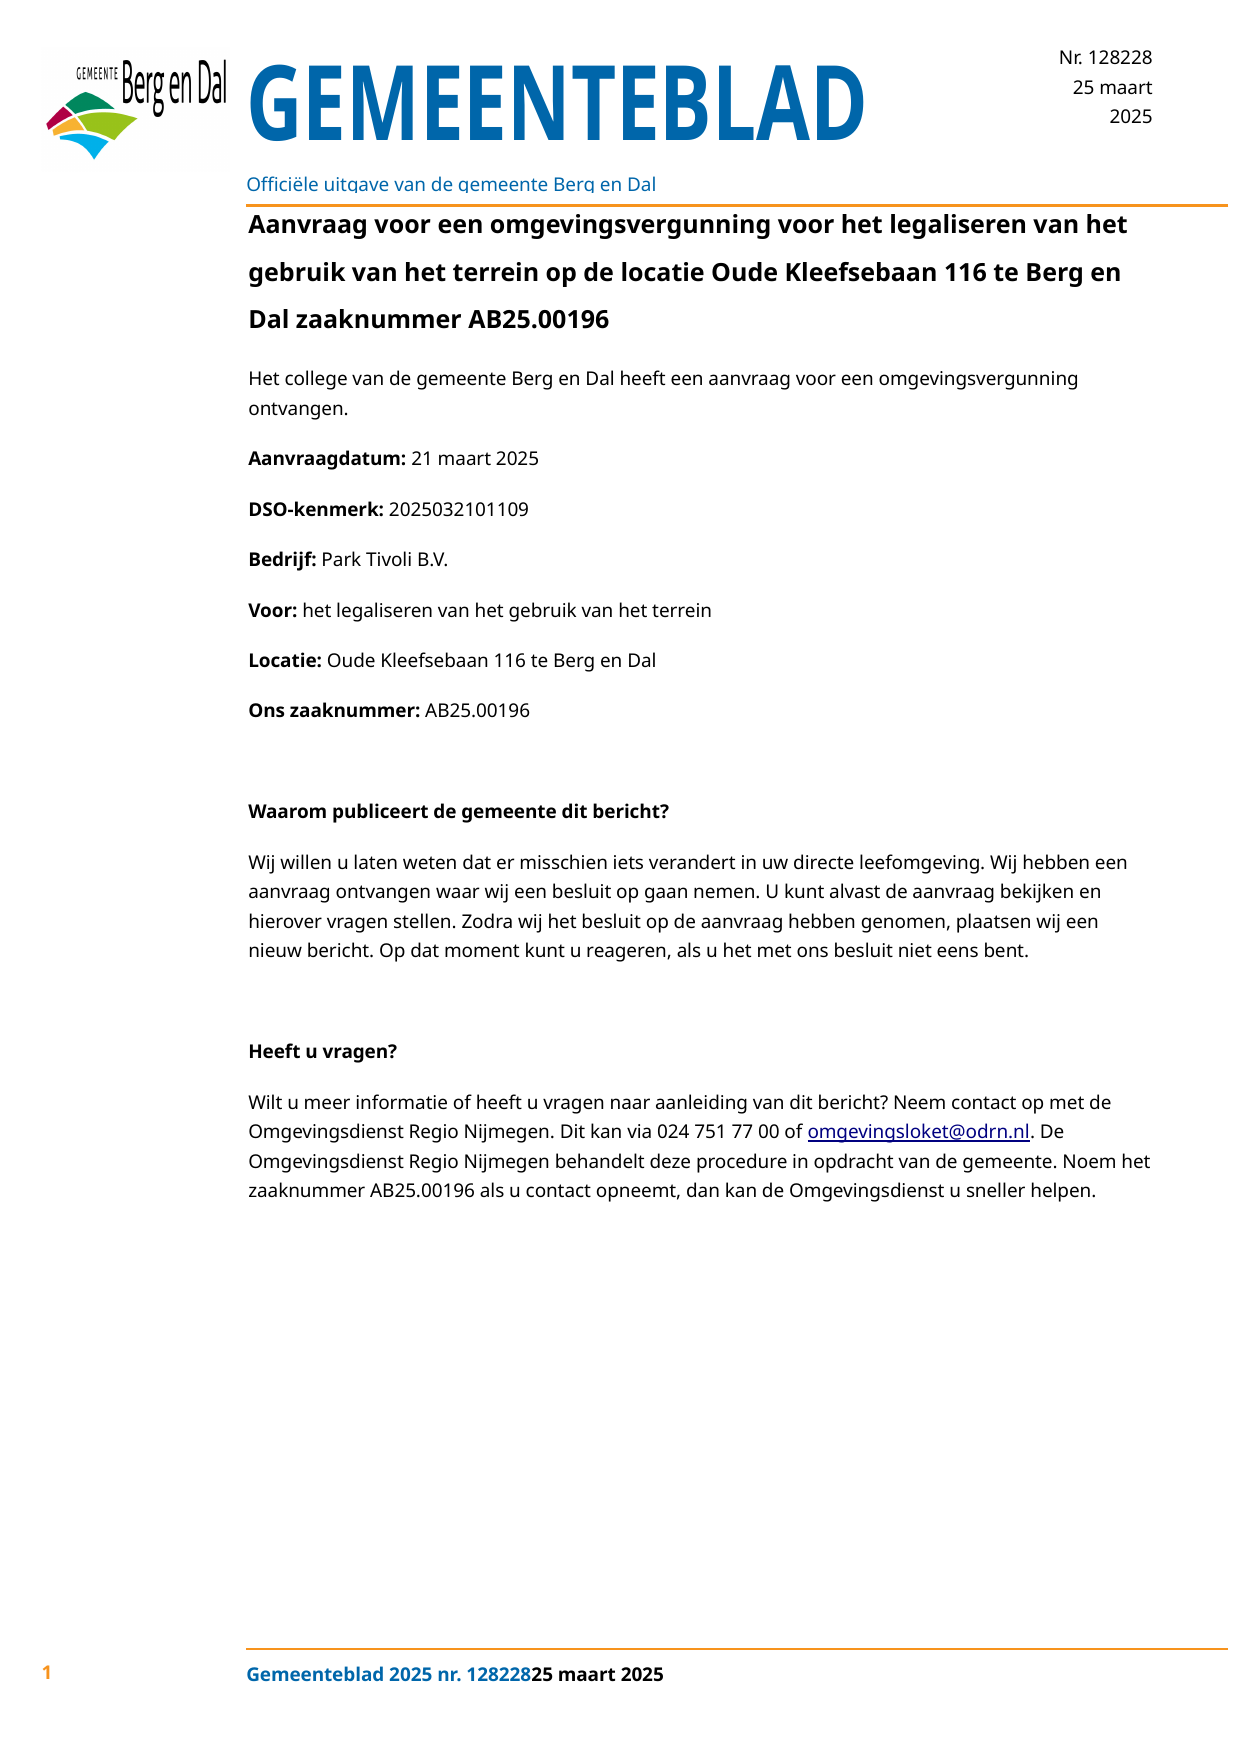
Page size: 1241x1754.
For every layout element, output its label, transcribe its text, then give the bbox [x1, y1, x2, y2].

text Wilt u meer informatie of heeft u vragen naar aanleiding van dit bericht? Neem contact op met de Omgevingsdienst Regio Nijmegen. Dit kan via 024 751 77 00 of omgevingsloket@odrn.nl. De Omgevingsdienst Regio Nijmegen behandelt deze procedure in opdracht van de gemeente. Noem het zaaknummer AB25.00196 als u contact opneemt, dan kan de Omgevingsdienst u sneller helpen. [248, 1089, 1152, 1203]
text Voor: het legaliseren van het gebruik van het terrein [248, 597, 1152, 622]
text DSO-kenmerk: 2025032101109 [248, 496, 1152, 522]
text Aanvraag voor een omgevingsvergunning voor het legaliseren van het gebruik van het terrein op de locatie Oude Kleefsebaan 116 te Berg en Dal zaaknummer AB25.00196 [248, 207, 1152, 336]
text Heeft u vragen? [248, 1038, 1152, 1064]
text Bedrijf: Park Tivoli B.V. [248, 546, 1152, 572]
text Wij willen u laten weten dat er misschien iets verandert in uw directe leefomgeving. Wij hebben een aanvraag ontvangen waar wij een besluit op gaan nemen. U kunt alvast de aanvraag bekijken en hierover vragen stellen. Zodra wij het besluit op de aanvraag hebben genomen, plaatsen wij een nieuw bericht. Op dat moment kunt u reageren, als u het met ons besluit niet eens bent. [248, 849, 1152, 963]
text Ons zaaknummer: AB25.00196 [248, 698, 1152, 723]
text Het college van de gemeente Berg en Dal heeft een aanvraag voor een omgevingsvergunning ontvangen. [248, 366, 1152, 421]
text Waarom publiceert de gemeente dit bericht? [248, 798, 1152, 824]
text Locatie: Oude Kleefsebaan 116 te Berg en Dal [248, 647, 1152, 673]
text Aanvraagdatum: 21 maart 2025 [248, 446, 1152, 471]
picture [41, 47, 231, 172]
